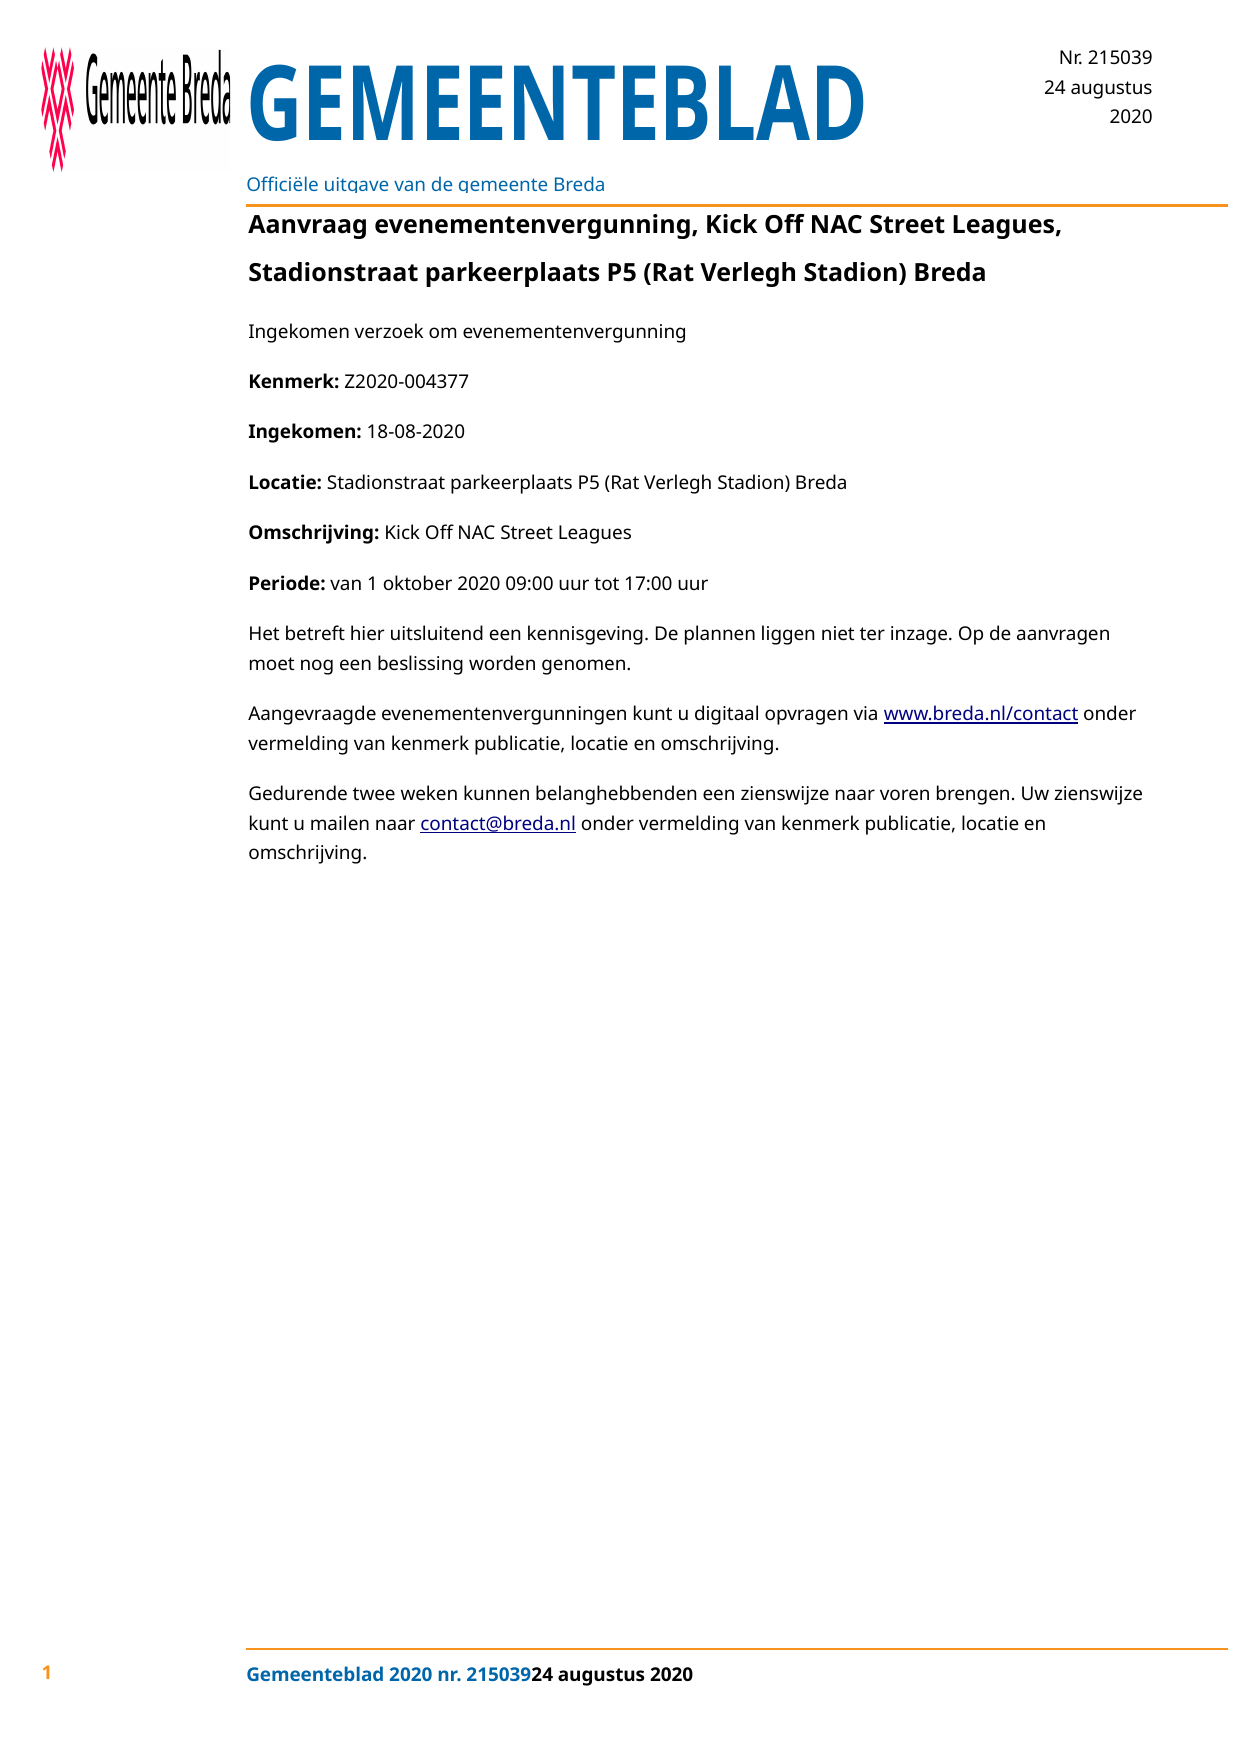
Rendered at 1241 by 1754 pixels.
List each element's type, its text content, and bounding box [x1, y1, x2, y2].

text Periode: van 1 oktober 2020 09:00 uur tot 17:00 uur [248, 570, 1152, 596]
text Aanvraag evenementenvergunning, Kick Off NAC Street Leagues, Stadionstraat parkeerplaats P5 (Rat Verlegh Stadion) Breda [248, 207, 1152, 288]
text Locatie: Stadionstraat parkeerplaats P5 (Rat Verlegh Stadion) Breda [248, 469, 1152, 495]
text Het betreft hier uitsluitend een kennisgeving. De plannen liggen niet ter inzage. Op de aanvragen moet nog een beslissing worden genomen. [248, 620, 1152, 676]
text Gedurende twee weken kunnen belanghebbenden een zienswijze naar voren brengen. Uw zienswijze kunt u mailen naar contact@breda.nl onder vermelding van kenmerk publicatie, locatie en omschrijving. [248, 780, 1152, 865]
picture [41, 47, 231, 172]
text Ingekomen: 18-08-2020 [248, 419, 1152, 444]
text Aangevraagde evenementenvergunningen kunt u digitaal opvragen via www.breda.nl/contact onder vermelding van kenmerk publicatie, locatie en omschrijving. [248, 700, 1152, 756]
text Omschrijving: Kick Off NAC Street Leagues [248, 519, 1152, 545]
text Ingekomen verzoek om evenementenvergunning [248, 318, 1152, 344]
text Kenmerk: Z2020-004377 [248, 368, 1152, 394]
